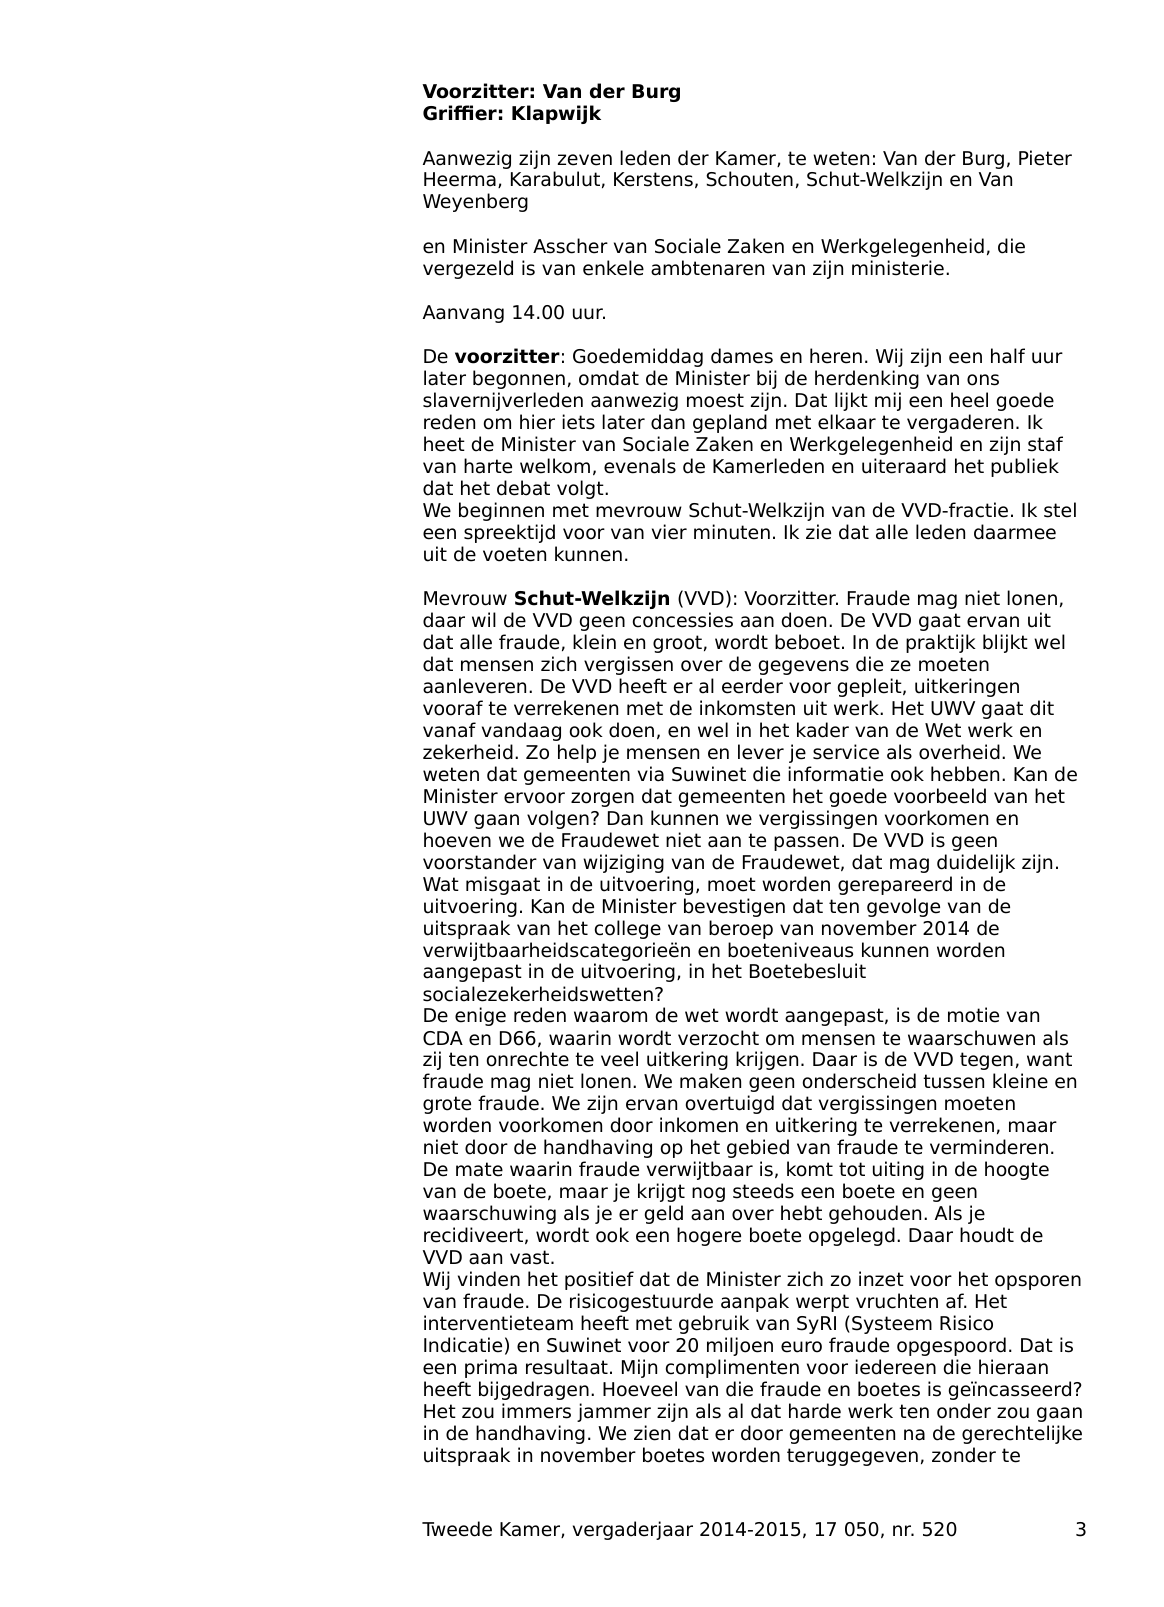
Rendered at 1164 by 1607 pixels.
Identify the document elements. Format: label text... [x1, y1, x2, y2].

text Mevrouw Schut-Welkzijn (VVD): Voorzitter. Fraude mag niet lonen, daar wil de VVD geen concessies aan doen. De VVD gaat ervan uit dat alle fraude, klein en groot, wordt beboet. In de praktijk blijkt wel dat mensen zich vergissen over de gegevens die ze moeten aanleveren. De VVD heeft er al eerder voor gepleit, uitkeringen vooraf te verrekenen met de inkomsten uit werk. Het UWV gaat dit vanaf vandaag ook doen, en wel in het kader van de Wet werk en zekerheid. Zo help je mensen en lever je service als overheid. We weten dat gemeenten via Suwinet die informatie ook hebben. Kan de Minister ervoor zorgen dat gemeenten het goede voorbeeld van het UWV gaan volgen? Dan kunnen we vergissingen voorkomen en hoeven we de Fraudewet niet aan te passen. De VVD is geen voorstander van wijziging van de Fraudewet, dat mag duidelijk zijn. Wat misgaat in de uitvoering, moet worden gerepareerd in de uitvoering. Kan de Minister bevestigen dat ten gevolge van de uitspraak van het college van beroep van november 2014 de verwijtbaarheidscategorieën en boeteniveaus kunnen worden aangepast in de uitvoering, in het Boetebesluit socialezekerheidswetten? [422, 588, 1087, 1005]
text en Minister Asscher van Sociale Zaken en Werkgelegenheid, die vergezeld is van enkele ambtenaren van zijn ministerie. [422, 236, 1087, 279]
text Aanwezig zijn zeven leden der Kamer, te weten: Van der Burg, Pieter Heerma, Karabulut, Kerstens, Schouten, Schut-Welkzijn en Van Weyenberg [422, 147, 1087, 213]
text De enige reden waarom de wet wordt aangepast, is de motie van CDA en D66, waarin wordt verzocht om mensen te waarschuwen als zij ten onrechte te veel uitkering krijgen. Daar is de VVD tegen, want fraude mag niet lonen. We maken geen onderscheid tussen kleine en grote fraude. We zijn ervan overtuigd dat vergissingen moeten worden voorkomen door inkomen en uitkering te verrekenen, maar niet door de handhaving op het gebied van fraude te verminderen. De mate waarin fraude verwijtbaar is, komt tot uiting in de hoogte van de boete, maar je krijgt nog steeds een boete en geen waarschuwing als je er geld aan over hebt gehouden. Als je recidiveert, wordt ook een hogere boete opgelegd. Daar houdt de VVD aan vast. [422, 1005, 1087, 1269]
text Wij vinden het positief dat de Minister zich zo inzet voor het opsporen van fraude. De risicogestuurde aanpak werpt vruchten af. Het interventieteam heeft met gebruik van SyRI (Systeem Risico Indicatie) en Suwinet voor 20 miljoen euro fraude opgespoord. Dat is een prima resultaat. Mijn complimenten voor iedereen die hieraan heeft bijgedragen. Hoeveel van die fraude en boetes is geïncasseerd? Het zou immers jammer zijn als al dat harde werk ten onder zou gaan in de handhaving. We zien dat er door gemeenten na de gerechtelijke uitspraak in november boetes worden teruggegeven, zonder te [422, 1269, 1087, 1467]
text We beginnen met mevrouw Schut-Welkzijn van de VVD-fractie. Ik stel een spreektijd voor van vier minuten. Ik zie dat alle leden daarmee uit de voeten kunnen. [422, 500, 1087, 566]
text De voorzitter: Goedemiddag dames en heren. Wij zijn een half uur later begonnen, omdat de Minister bij de herdenking van ons slavernijverleden aanwezig moest zijn. Dat lijkt mij een heel goede reden om hier iets later dan gepland met elkaar te vergaderen. Ik heet de Minister van Sociale Zaken en Werkgelegenheid en zijn staf van harte welkom, evenals de Kamerleden en uiteraard het publiek dat het debat volgt. [422, 346, 1087, 500]
text Griffier: Klapwijk [422, 103, 1087, 125]
text Aanvang 14.00 uur. [422, 302, 1087, 324]
text Voorzitter: Van der Burg [422, 81, 1087, 103]
